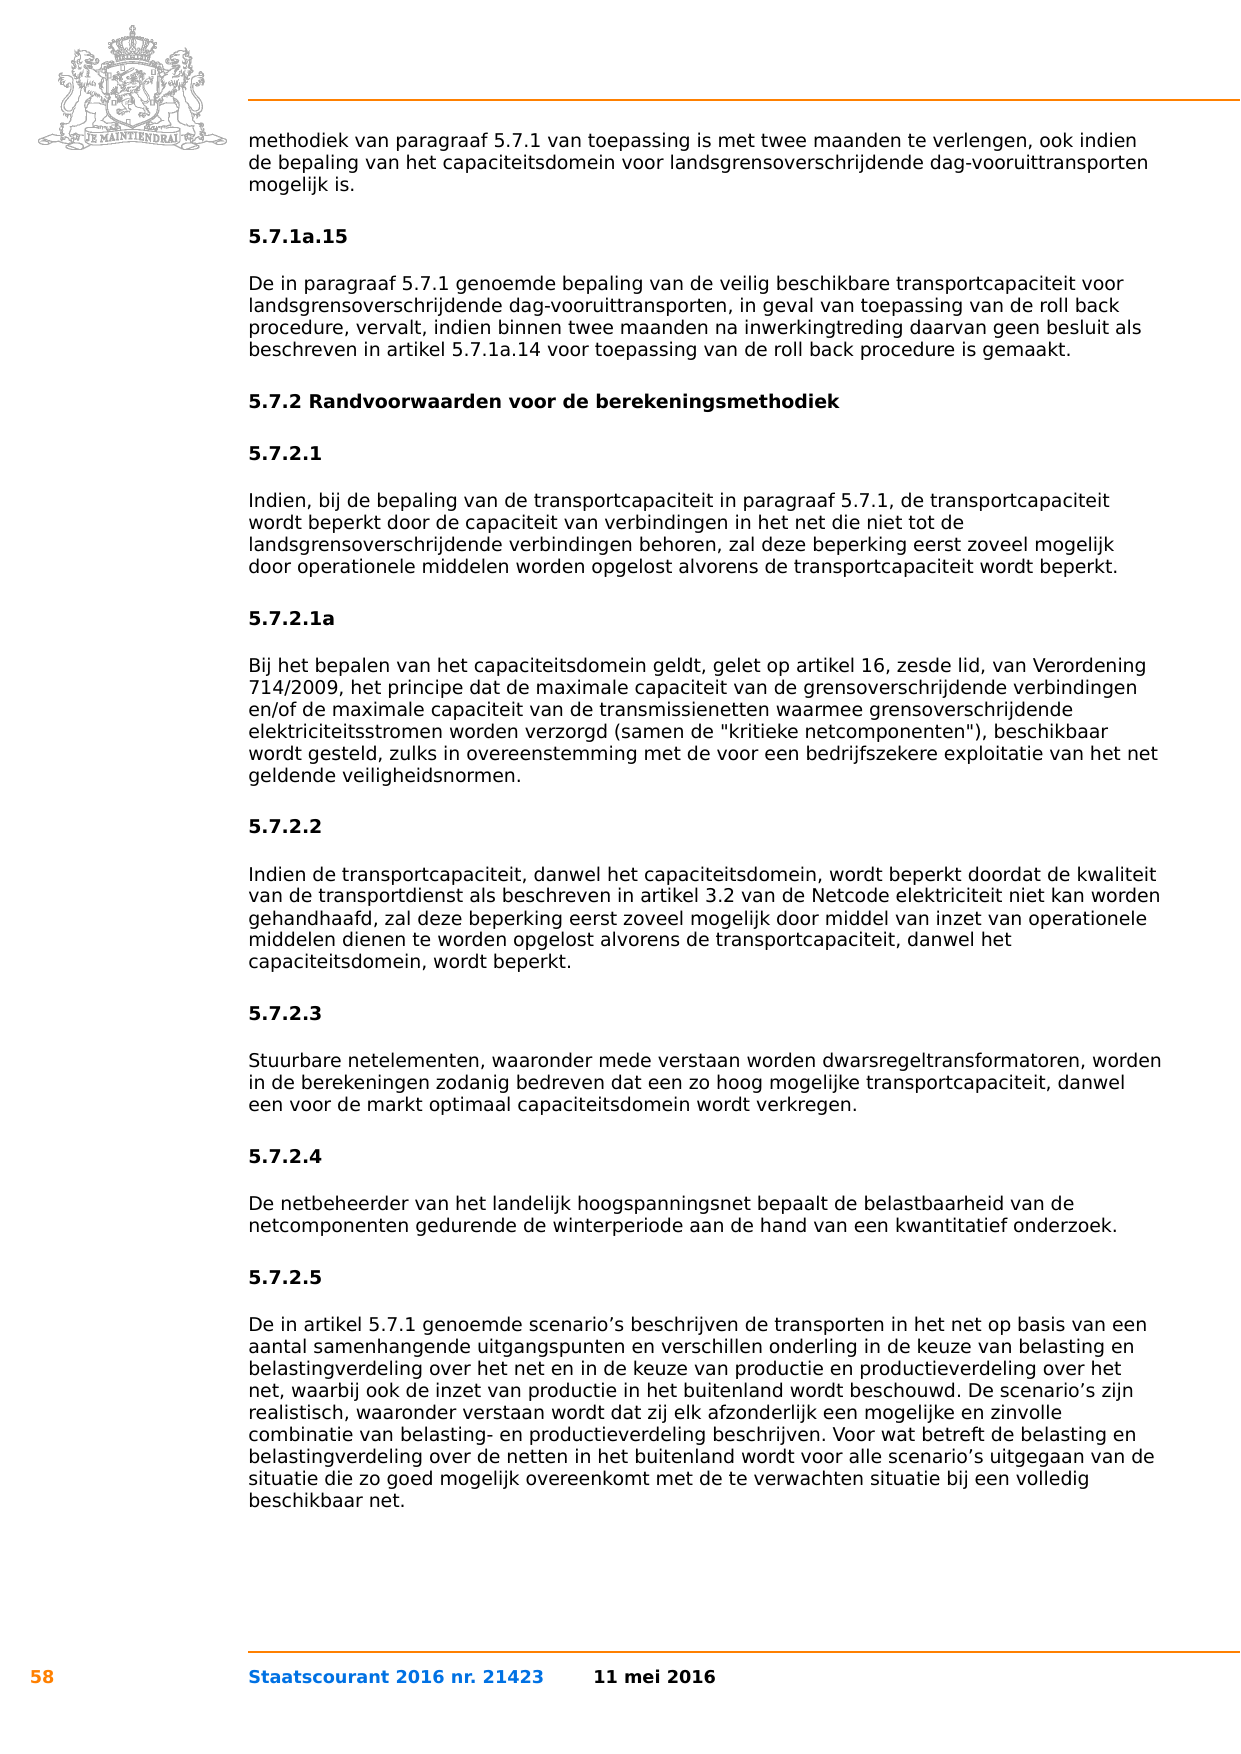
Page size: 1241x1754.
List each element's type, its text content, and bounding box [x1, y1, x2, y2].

subtitle 5.7.2.4 [248, 1146, 1163, 1168]
subtitle 5.7.2.1 [248, 443, 1163, 465]
subtitle 5.7.2.2 [248, 816, 1163, 838]
text methodiek van paragraaf 5.7.1 van toepassing is met twee maanden te verlengen, ook indien de bepaling van het capaciteitsdomein voor landsgrensoverschrijdende dag-vooruittransporten mogelijk is. [248, 130, 1163, 196]
text Indien de transportcapaciteit, danwel het capaciteitsdomein, wordt beperkt doordat de kwaliteit van de transportdienst als beschreven in artikel 3.2 van de Netcode elektriciteit niet kan worden gehandhaafd, zal deze beperking eerst zoveel mogelijk door middel van inzet van operationele middelen dienen te worden opgelost alvorens de transportcapaciteit, danwel het capaciteitsdomein, wordt beperkt. [248, 863, 1163, 973]
subtitle 5.7.1a.15 [248, 226, 1163, 248]
text De in paragraaf 5.7.1 genoemde bepaling van de veilig beschikbare transportcapaciteit voor landsgrensoverschrijdende dag-vooruittransporten, in geval van toepassing van de roll back procedure, vervalt, indien binnen twee maanden na inwerkingtreding daarvan geen besluit als beschreven in artikel 5.7.1a.14 voor toepassing van de roll back procedure is gemaakt. [248, 273, 1163, 361]
text Indien, bij de bepaling van de transportcapaciteit in paragraaf 5.7.1, de transportcapaciteit wordt beperkt door de capaciteit van verbindingen in het net die niet tot de landsgrensoverschrijdende verbindingen behoren, zal deze beperking eerst zoveel mogelijk door operationele middelen worden opgelost alvorens de transportcapaciteit wordt beperkt. [248, 490, 1163, 578]
text Bij het bepalen van het capaciteitsdomein geldt, gelet op artikel 16, zesde lid, van Verordening 714/2009, het principe dat de maximale capaciteit van de grensoverschrijdende verbindingen en/of de maximale capaciteit van de transmissienetten waarmee grensoverschrijdende elektriciteitsstromen worden verzorgd (samen de "kritieke netcomponenten"), beschikbaar wordt gesteld, zulks in overeenstemming met de voor een bedrijfszekere exploitatie van het net geldende veiligheidsnormen. [248, 654, 1163, 786]
subtitle 5.7.2 Randvoorwaarden voor de berekeningsmethodiek [248, 391, 1163, 413]
text Stuurbare netelementen, waaronder mede verstaan worden dwarsregeltransformatoren, worden in de berekeningen zodanig bedreven dat een zo hoog mogelijke transportcapaciteit, danwel een voor de markt optimaal capaciteitsdomein wordt verkregen. [248, 1050, 1163, 1116]
subtitle 5.7.2.1a [248, 608, 1163, 629]
subtitle 5.7.2.3 [248, 1003, 1163, 1025]
text De netbeheerder van het landelijk hoogspanningsnet bepaalt de belastbaarheid van de netcomponenten gedurende de winterperiode aan de hand van een kwantitatief onderzoek. [248, 1193, 1163, 1237]
text De in artikel 5.7.1 genoemde scenario’s beschrijven de transporten in het net op basis van een aantal samenhangende uitgangspunten en verschillen onderling in de keuze van belasting en belastingverdeling over het net en in de keuze van productie en productieverdeling over het net, waarbij ook de inzet van productie in het buitenland wordt beschouwd. De scenario’s zijn realistisch, waaronder verstaan wordt dat zij elk afzonderlijk een mogelijke en zinvolle combinatie van belasting- en productieverdeling beschrijven. Voor wat betreft de belasting en belastingverdeling over de netten in het buitenland wordt voor alle scenario’s uitgegaan van de situatie die zo goed mogelijk overeenkomt met de te verwachten situatie bij een volledig beschikbaar net. [248, 1314, 1163, 1512]
subtitle 5.7.2.5 [248, 1267, 1163, 1289]
picture [38, 25, 227, 150]
